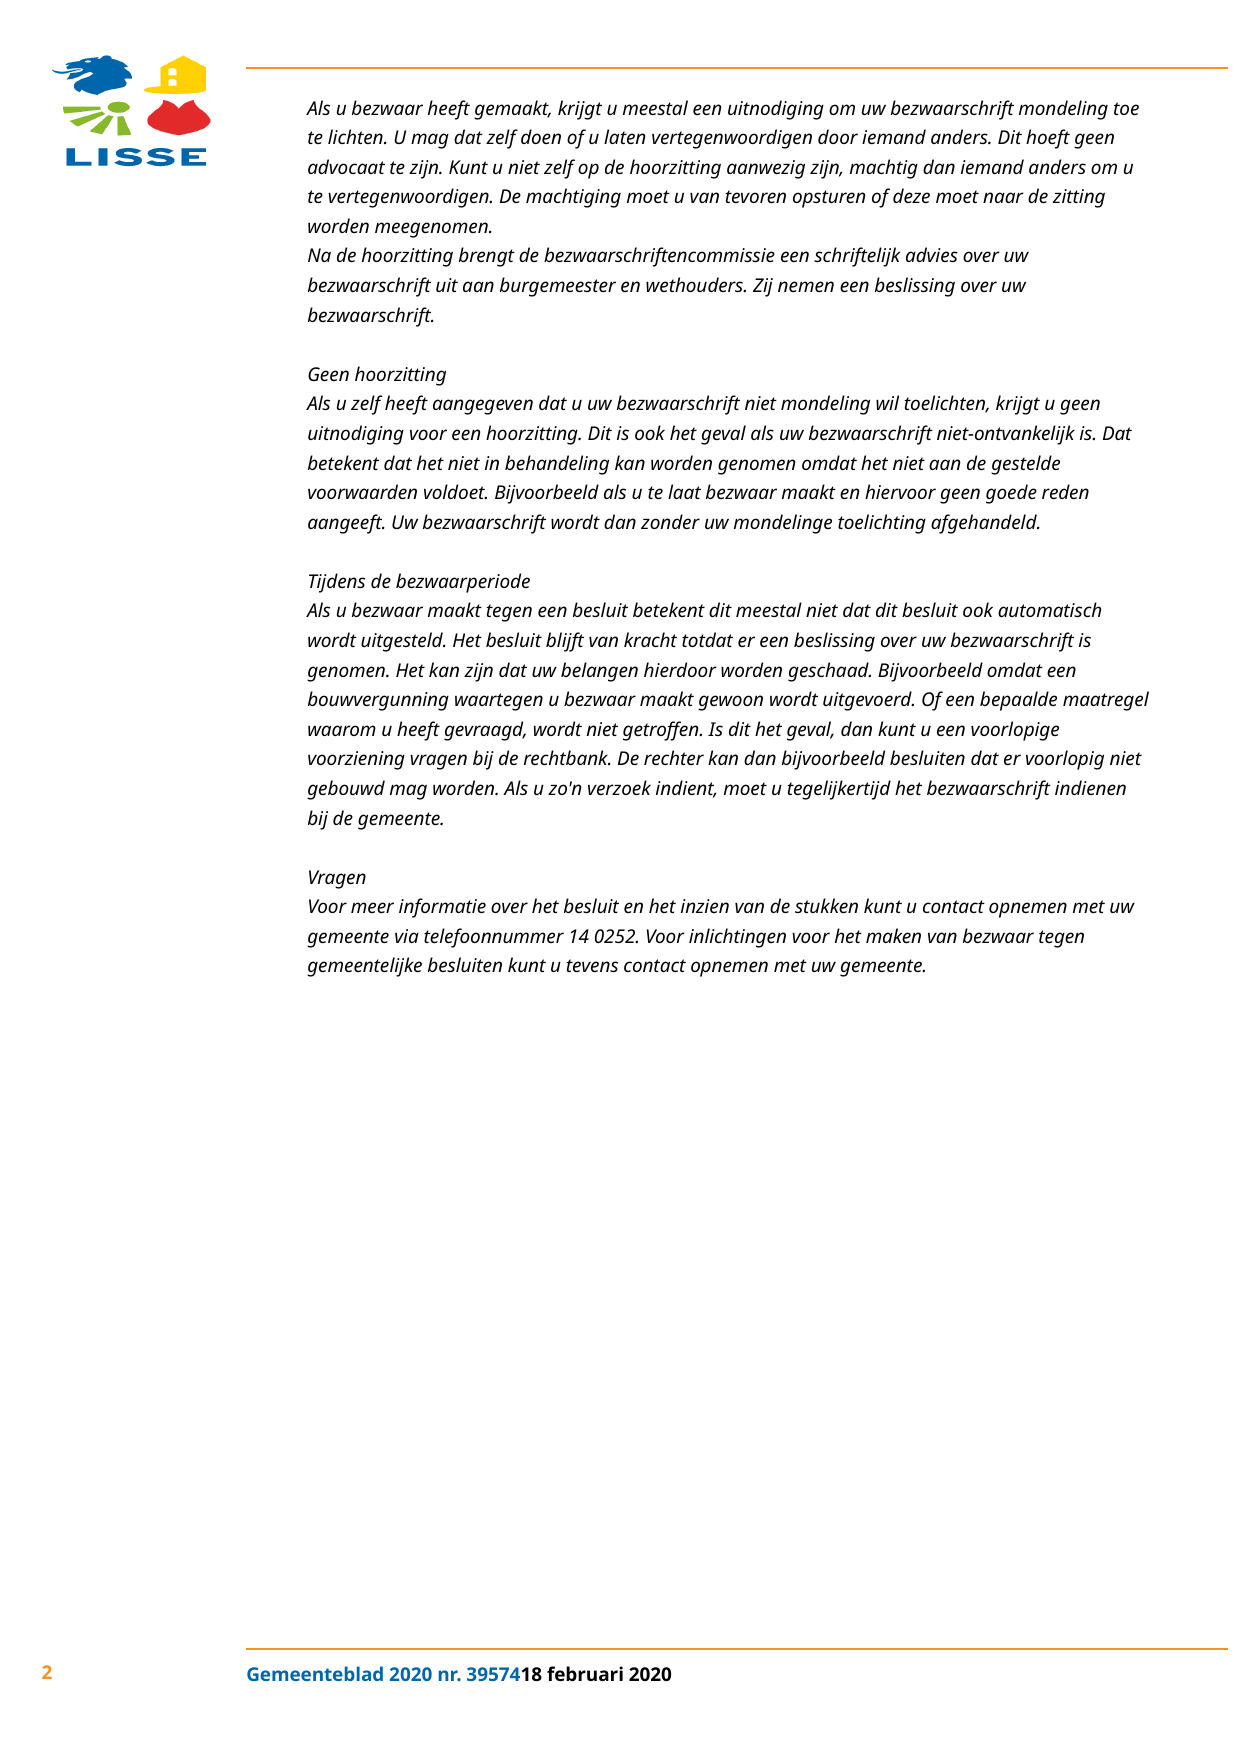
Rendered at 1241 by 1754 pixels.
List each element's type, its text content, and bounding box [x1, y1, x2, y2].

list Als u bezwaar maakt tegen een besluit betekent dit meestal niet dat dit besluit ook automatisch wordt uitgesteld. Het besluit blijft van kracht totdat er een beslissing over uw bezwaarschrift is genomen. Het kan zijn dat uw belangen hierdoor worden geschaad. Bijvoorbeeld omdat een bouwvergunning waartegen u bezwaar maakt gewoon wordt uitgevoerd. Of een bepaalde maatregel waarom u heeft gevraagd, wordt niet getroffen. Is dit het geval, dan kunt u een voorlopige voorziening vragen bij de rechtbank. De rechter kan dan bijvoorbeeld besluiten dat er voorlopig niet gebouwd mag worden. Als u zo'n verzoek indient, moet u tegelijkertijd het bezwaarschrift indienen bij de gemeente. [248, 598, 1152, 831]
list Als u bezwaar heeft gemaakt, krijgt u meestal een uitnodiging om uw bezwaarschrift mondeling toe te lichten. U mag dat zelf doen of u laten vertegenwoordigen door iemand anders. Dit hoeft geen advocaat te zijn. Kunt u niet zelf op de hoorzitting aanwezig zijn, machtig dan iemand anders om u te vertegenwoordigen. De machtiging moet u van tevoren opsturen of deze moet naar de zitting worden meegenomen. [248, 95, 1152, 239]
list Geen hoorzitting [248, 361, 1152, 387]
list Voor meer informatie over het besluit en het inzien van de stukken kunt u contact opnemen met uw gemeente via telefoonnummer 14 0252. Voor inlichtingen voor het maken van bezwaar tegen gemeentelijke besluiten kunt u tevens contact opnemen met uw gemeente. [248, 893, 1152, 978]
picture [41, 47, 231, 172]
list Als u zelf heeft aangegeven dat u uw bezwaarschrift niet mondeling wil toelichten, krijgt u geen uitnodiging voor een hoorzitting. Dit is ook het geval als uw bezwaarschrift niet-ontvankelijk is. Dat betekent dat het niet in behandeling kan worden genomen omdat het niet aan de gestelde voorwaarden voldoet. Bijvoorbeeld als u te laat bezwaar maakt en hiervoor geen goede reden aangeeft. Uw bezwaarschrift wordt dan zonder uw mondelinge toelichting afgehandeld. [248, 391, 1152, 535]
list Tijdens de bezwaarperiode [248, 568, 1152, 594]
list Vragen [248, 864, 1152, 890]
list Na de hoorzitting brengt de bezwaarschriftencommissie een schriftelijk advies over uw bezwaarschrift uit aan burgemeester en wethouders. Zij nemen een beslissing over uw bezwaarschrift. [248, 243, 1152, 328]
